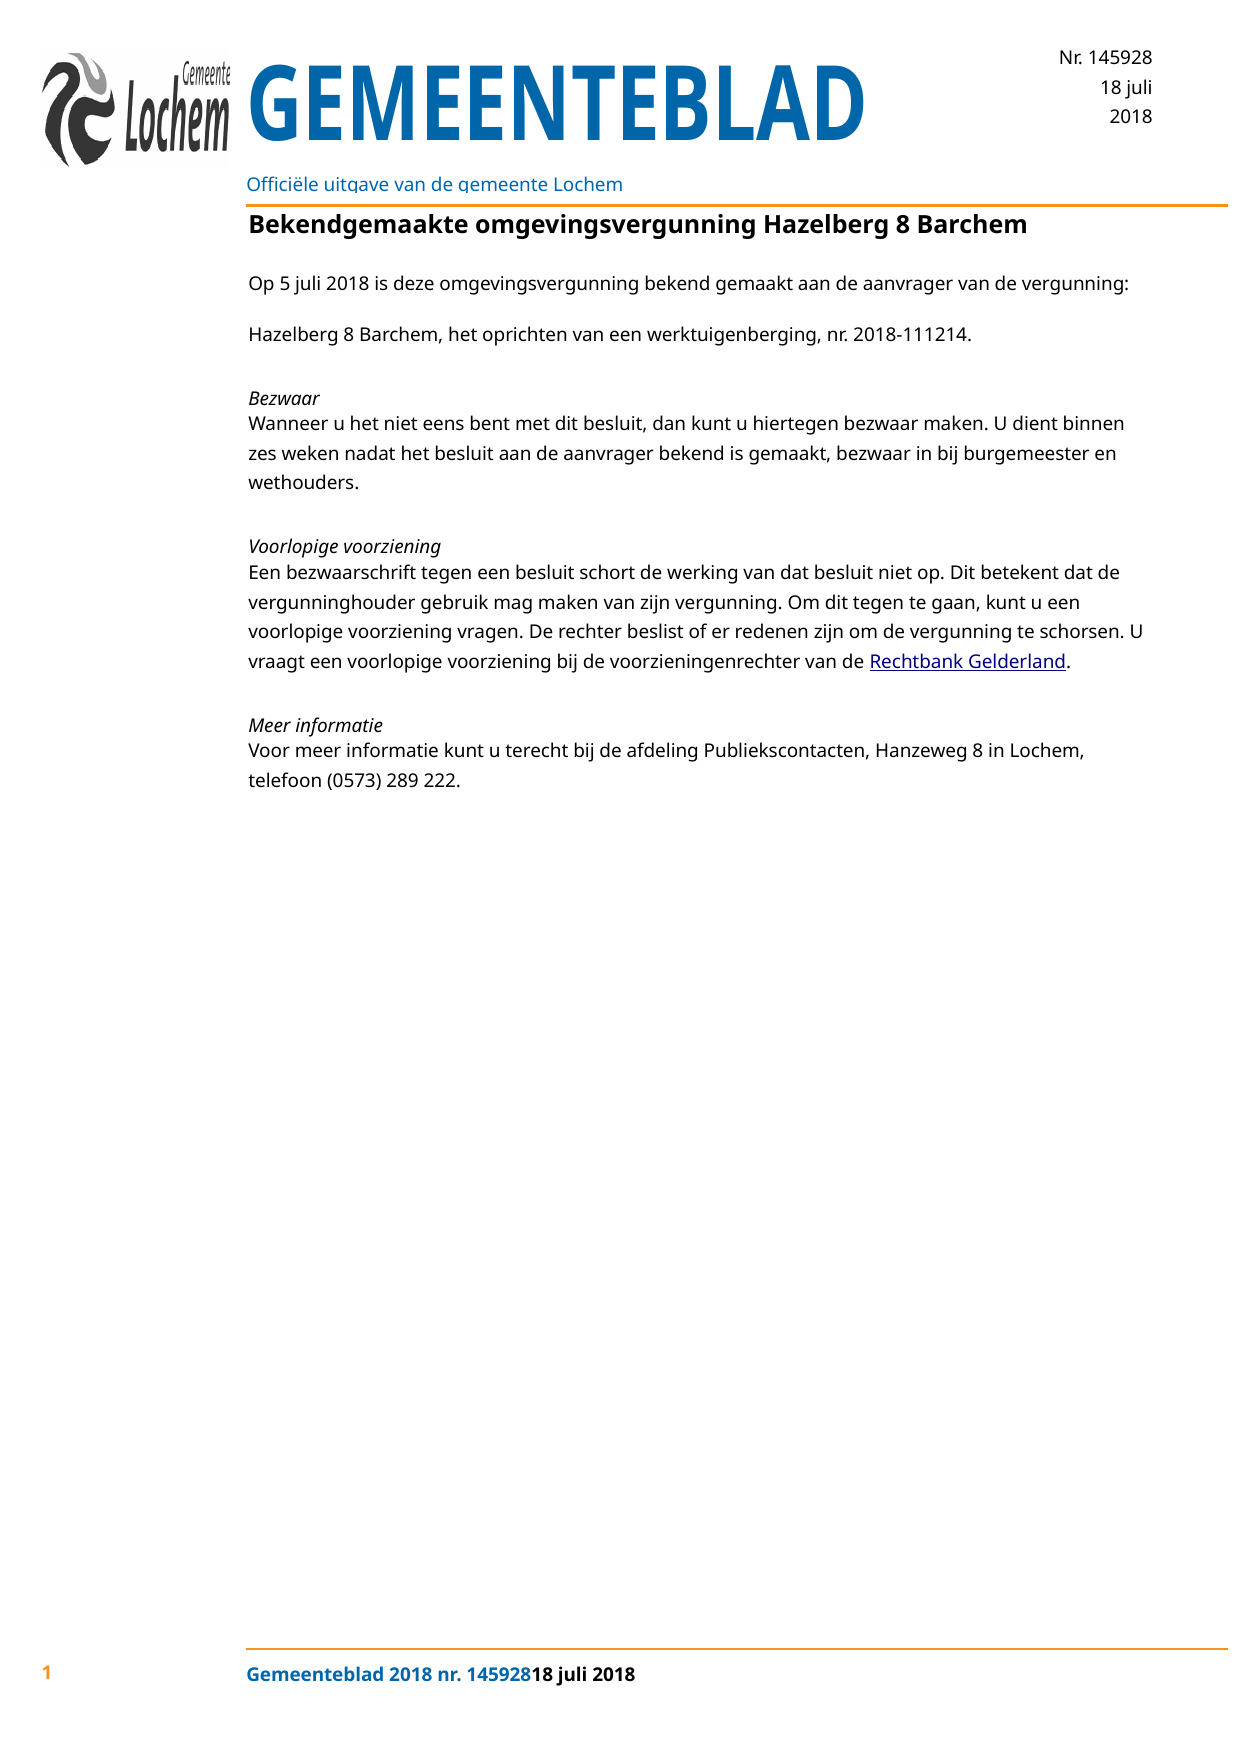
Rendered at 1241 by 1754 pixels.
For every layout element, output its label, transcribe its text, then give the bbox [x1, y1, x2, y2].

text Op 5 juli 2018 is deze omgevingsvergunning bekend gemaakt aan de aanvrager van de vergunning: [248, 270, 1152, 296]
text Voor meer informatie kunt u terecht bij de afdeling Publiekscontacten, Hanzeweg 8 in Lochem, telefoon (0573) 289 222. [248, 738, 1152, 793]
text Bezwaar [248, 385, 1152, 410]
text Meer informatie [248, 712, 1152, 738]
text Hazelberg 8 Barchem, het oprichten van een werktuigenberging, nr. 2018-111214. [248, 321, 1152, 346]
text Bekendgemaakte omgevingsvergunning Hazelberg 8 Barchem [248, 207, 1152, 241]
text Een bezwaarschrift tegen een besluit schort de werking van dat besluit niet op. Dit betekent dat de vergunninghouder gebruik mag maken van zijn vergunning. Om dit tegen te gaan, kunt u een voorlopige voorziening vragen. De rechter beslist of er redenen zijn om de vergunning te schorsen. U vraagt een voorlopige voorziening bij de voorzieningenrechter van de Rechtbank Gelderland. [248, 559, 1152, 674]
text Voorlopige voorziening [248, 533, 1152, 559]
picture [41, 47, 231, 172]
text Wanneer u het niet eens bent met dit besluit, dan kunt u hiertegen bezwaar maken. U dient binnen zes weken nadat het besluit aan de aanvrager bekend is gemaakt, bezwaar in bij burgemeester en wethouders. [248, 410, 1152, 495]
